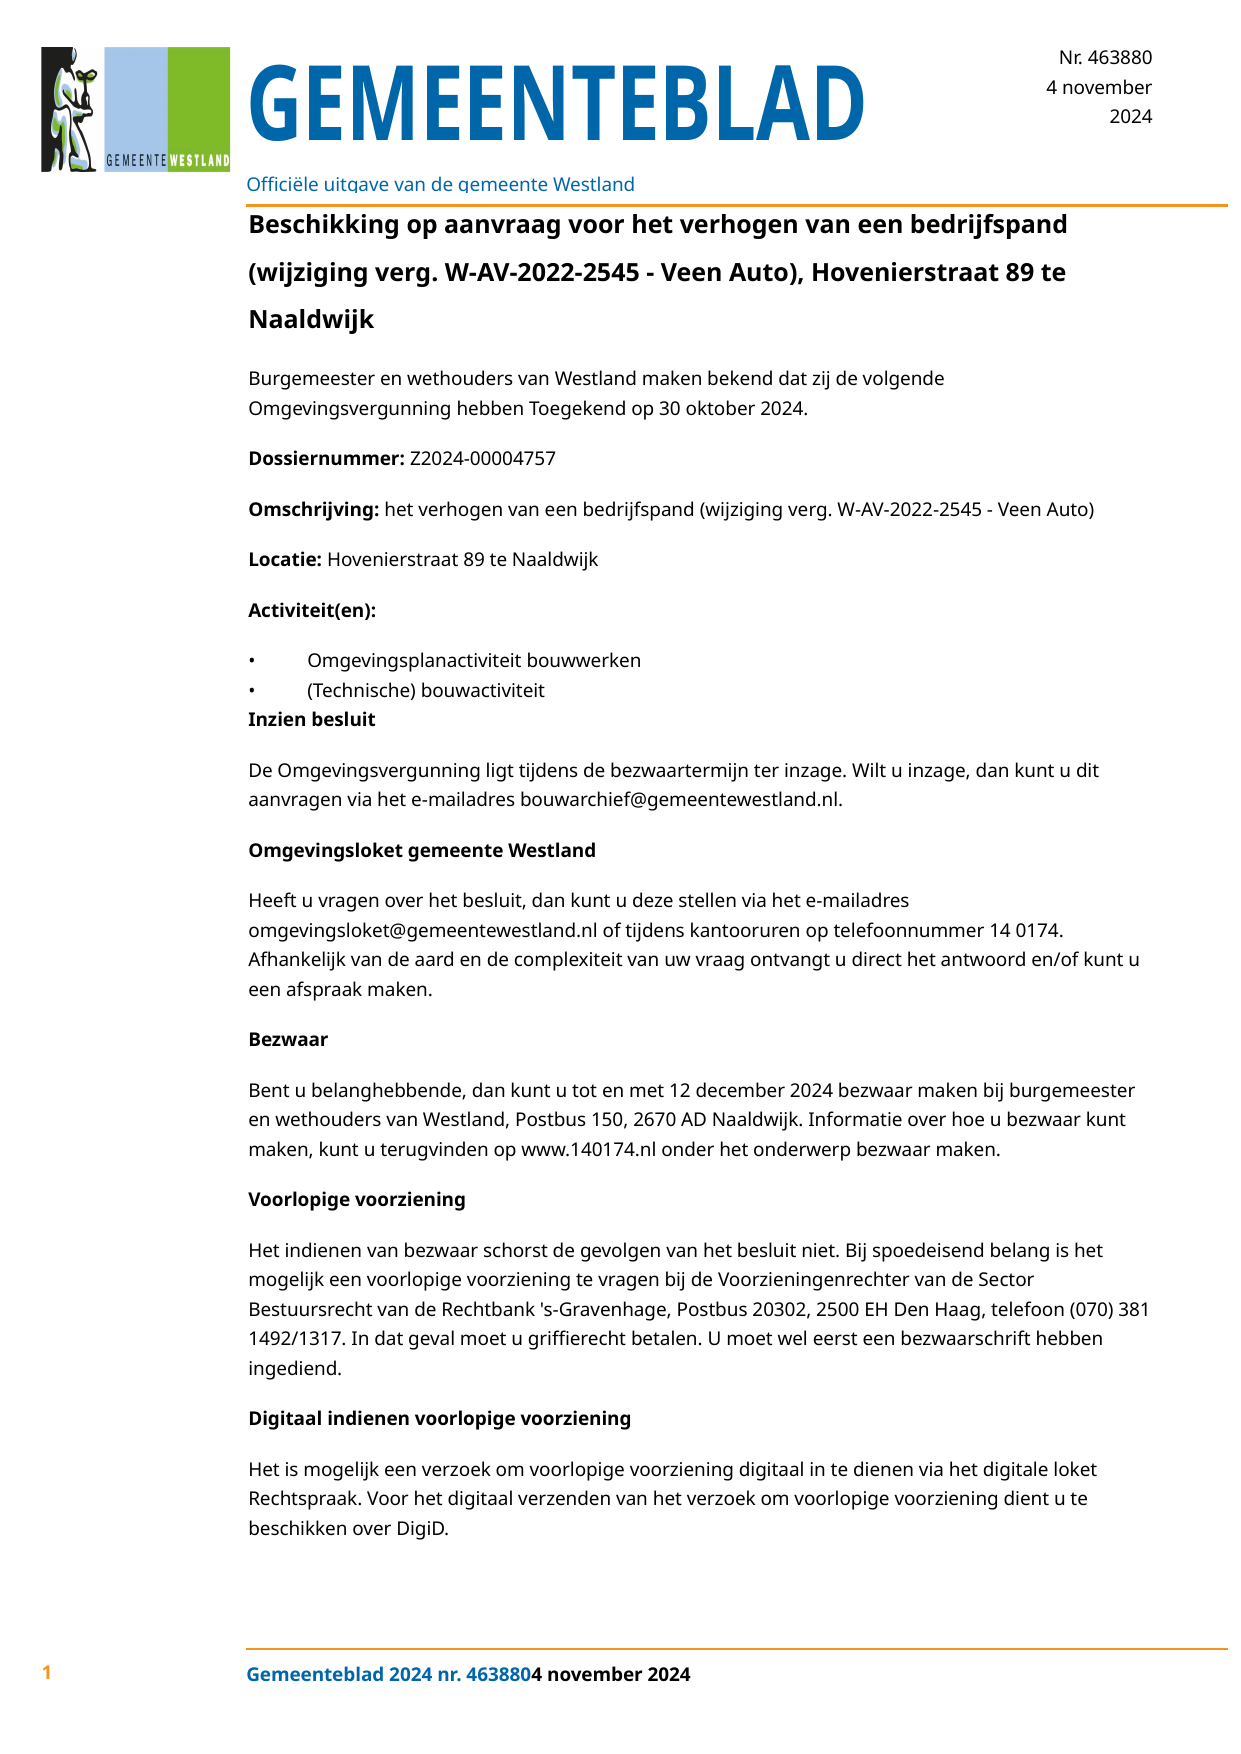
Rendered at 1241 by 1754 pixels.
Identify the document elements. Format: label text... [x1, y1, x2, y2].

list Omgevingsplanactiviteit bouwwerken [248, 647, 1152, 673]
list (Technische) bouwactiviteit [248, 677, 1152, 702]
text Heeft u vragen over het besluit, dan kunt u deze stellen via het e-mailadres omgevingsloket@gemeentewestland.nl of tijdens kantooruren op telefoonnummer 14 0174. Afhankelijk van de aard en de complexiteit van uw vraag ontvangt u direct het antwoord en/of kunt u een afspraak maken. [248, 887, 1152, 1002]
text Bent u belanghebbende, dan kunt u tot en met 12 december 2024 bezwaar maken bij burgemeester en wethouders van Westland, Postbus 150, 2670 AD Naaldwijk. Informatie over hoe u bezwaar kunt maken, kunt u terugvinden op www.140174.nl onder het onderwerp bezwaar maken. [248, 1077, 1152, 1162]
text Digitaal indienen voorlopige voorziening [248, 1406, 1152, 1431]
text Burgemeester en wethouders van Westland maken bekend dat zij de volgende Omgevingsvergunning hebben Toegekend op 30 oktober 2024. [248, 366, 1152, 421]
text Activiteit(en): [248, 597, 1152, 622]
text Bezwaar [248, 1026, 1152, 1052]
text Het indienen van bezwaar schorst de gevolgen van het besluit niet. Bij spoedeisend belang is het mogelijk een voorlopige voorziening te vragen bij de Voorzieningenrechter van de Sector Bestuursrecht van de Rechtbank 's-Gravenhage, Postbus 20302, 2500 EH Den Haag, telefoon (070) 381 1492/1317. In dat geval moet u griffierecht betalen. U moet wel eerst een bezwaarschrift hebben ingediend. [248, 1237, 1152, 1381]
text Voorlopige voorziening [248, 1186, 1152, 1212]
text Het is mogelijk een verzoek om voorlopige voorziening digitaal in te dienen via het digitale loket Rechtspraak. Voor het digitaal verzenden van het verzoek om voorlopige voorziening dient u te beschikken over DigiD. [248, 1456, 1152, 1541]
text De Omgevingsvergunning ligt tijdens de bezwaartermijn ter inzage. Wilt u inzage, dan kunt u dit aanvragen via het e-mailadres bouwarchief@gemeentewestland.nl. [248, 757, 1152, 812]
text Inzien besluit [248, 706, 1152, 732]
picture [41, 47, 231, 172]
text Locatie: Hovenierstraat 89 te Naaldwijk [248, 546, 1152, 572]
text Beschikking op aanvraag voor het verhogen van een bedrijfspand (wijziging verg. W-AV-2022-2545 - Veen Auto), Hovenierstraat 89 te Naaldwijk [248, 207, 1152, 336]
text Omgevingsloket gemeente Westland [248, 837, 1152, 862]
text Dossiernummer: Z2024-00004757 [248, 446, 1152, 471]
text Omschrijving: het verhogen van een bedrijfspand (wijziging verg. W-AV-2022-2545 - Veen Auto) [248, 496, 1152, 522]
